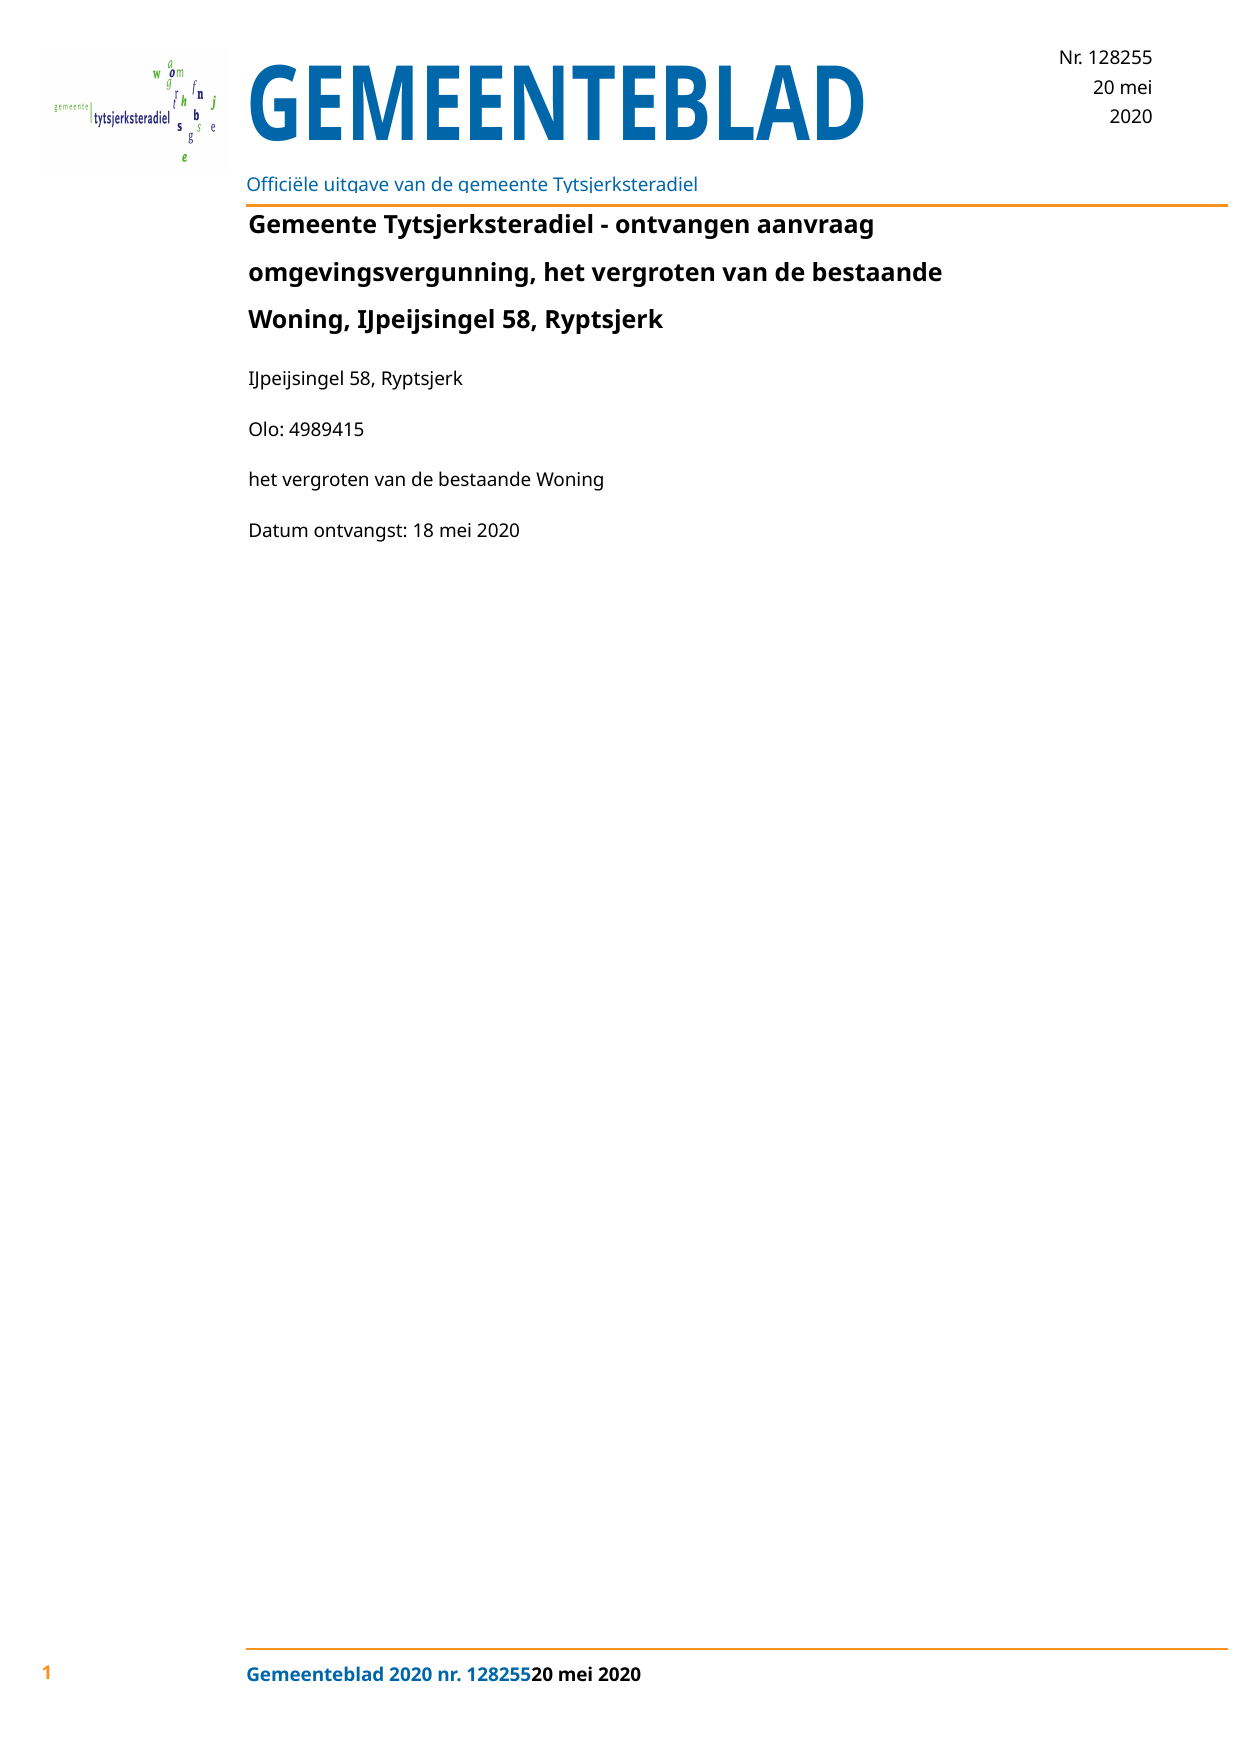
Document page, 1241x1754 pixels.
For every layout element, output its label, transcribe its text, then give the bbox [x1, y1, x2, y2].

text Datum ontvangst: 18 mei 2020 [248, 517, 1152, 542]
text IJpeijsingel 58, Ryptsjerk [248, 366, 1152, 391]
picture [41, 47, 231, 172]
text Gemeente Tytsjerksteradiel - ontvangen aanvraag omgevingsvergunning, het vergroten van de bestaande Woning, IJpeijsingel 58, Ryptsjerk [248, 207, 1152, 336]
text Olo: 4989415 [248, 416, 1152, 442]
text het vergroten van de bestaande Woning [248, 466, 1152, 492]
